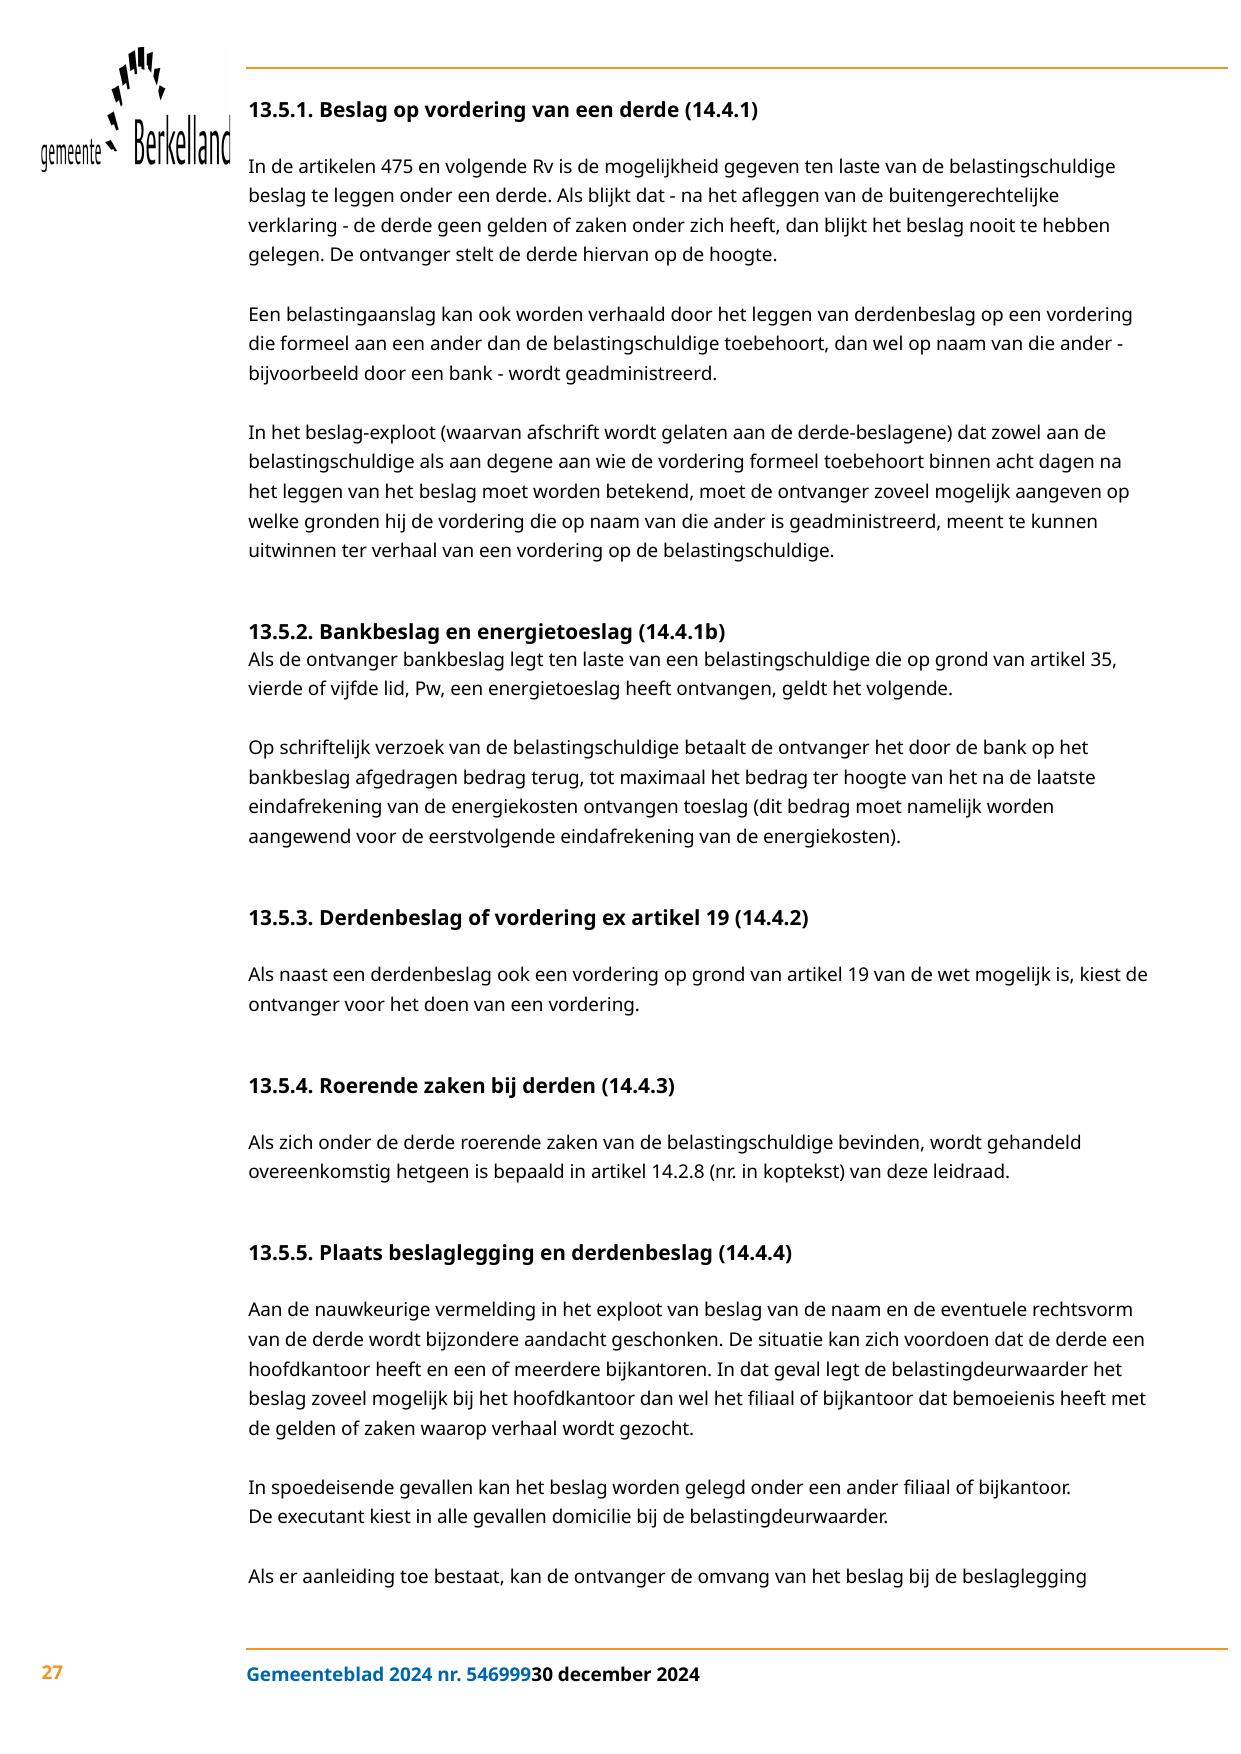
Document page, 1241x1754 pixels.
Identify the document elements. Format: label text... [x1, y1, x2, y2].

text Als de ontvanger bankbeslag legt ten laste van een belastingschuldige die op grond van artikel 35, vierde of vijfde lid, Pw, een energietoeslag heeft ontvangen, geldt het volgende. [248, 646, 1152, 701]
text Als naast een derdenbeslag ook een vordering op grond van artikel 19 van de wet mogelijk is, kiest de ontvanger voor het doen van een vordering. [248, 961, 1152, 1017]
text In de artikelen 475 en volgende Rv is de mogelijkheid gegeven ten laste van de belastingschuldige beslag te leggen onder een derde. Als blijkt dat - na het afleggen van de buitengerechtelijke verklaring - de derde geen gelden of zaken onder zich heeft, dan blijkt het beslag nooit te hebben gelegen. De ontvanger stelt de derde hiervan op de hoogte. [248, 153, 1152, 267]
text In spoedeisende gevallen kan het beslag worden gelegd onder een ander filiaal of bijkantoor. [248, 1474, 1152, 1500]
text 13.5.2. Bankbeslag en energietoeslag (14.4.1b) [248, 617, 1152, 646]
text De executant kiest in alle gevallen domicilie bij de belastingdeurwaarder. [248, 1504, 1152, 1529]
text 13.5.4. Roerende zaken bij derden (14.4.3) [248, 1071, 1152, 1099]
text Op schriftelijk verzoek van de belastingschuldige betaalt de ontvanger het door de bank op het bankbeslag afgedragen bedrag terug, tot maximaal het bedrag ter hoogte van het na de laatste eindafrekening van de energiekosten ontvangen toeslag (dit bedrag moet namelijk worden aangewend voor de eerstvolgende eindafrekening van de energiekosten). [248, 734, 1152, 849]
text 13.5.3. Derdenbeslag of vordering ex artikel 19 (14.4.2) [248, 903, 1152, 932]
text In het beslag-exploot (waarvan afschrift wordt gelaten aan de derde-beslagene) dat zowel aan de belastingschuldige als aan degene aan wie de vordering formeel toebehoort binnen acht dagen na het leggen van het beslag moet worden betekend, moet de ontvanger zoveel mogelijk aangeven op welke gronden hij de vordering die op naam van die ander is geadministreerd, meent te kunnen uitwinnen ter verhaal van een vordering op de belastingschuldige. [248, 419, 1152, 563]
text Als zich onder de derde roerende zaken van de belastingschuldige bevinden, wordt gehandeld overeenkomstig hetgeen is bepaald in artikel 14.2.8 (nr. in koptekst) van deze leidraad. [248, 1129, 1152, 1184]
text Een belastingaanslag kan ook worden verhaald door het leggen van derdenbeslag op een vordering die formeel aan een ander dan de belastingschuldige toebehoort, dan wel op naam van die ander - bijvoorbeeld door een bank - wordt geadministreerd. [248, 301, 1152, 386]
text Als er aanleiding toe bestaat, kan de ontvanger de omvang van het beslag bij de beslaglegging [248, 1563, 1152, 1588]
picture [41, 47, 231, 172]
text 13.5.5. Plaats beslaglegging en derdenbeslag (14.4.4) [248, 1238, 1152, 1267]
text 13.5.1. Beslag op vordering van een derde (14.4.1) [248, 95, 1152, 123]
text Aan de nauwkeurige vermelding in het exploot van beslag van de naam en de eventuele rechtsvorm van de derde wordt bijzondere aandacht geschonken. De situatie kan zich voordoen dat de derde een hoofdkantoor heeft en een of meerdere bijkantoren. In dat geval legt de belastingdeurwaarder het beslag zoveel mogelijk bij het hoofdkantoor dan wel het filiaal of bijkantoor dat bemoeienis heeft met de gelden of zaken waarop verhaal wordt gezocht. [248, 1297, 1152, 1441]
